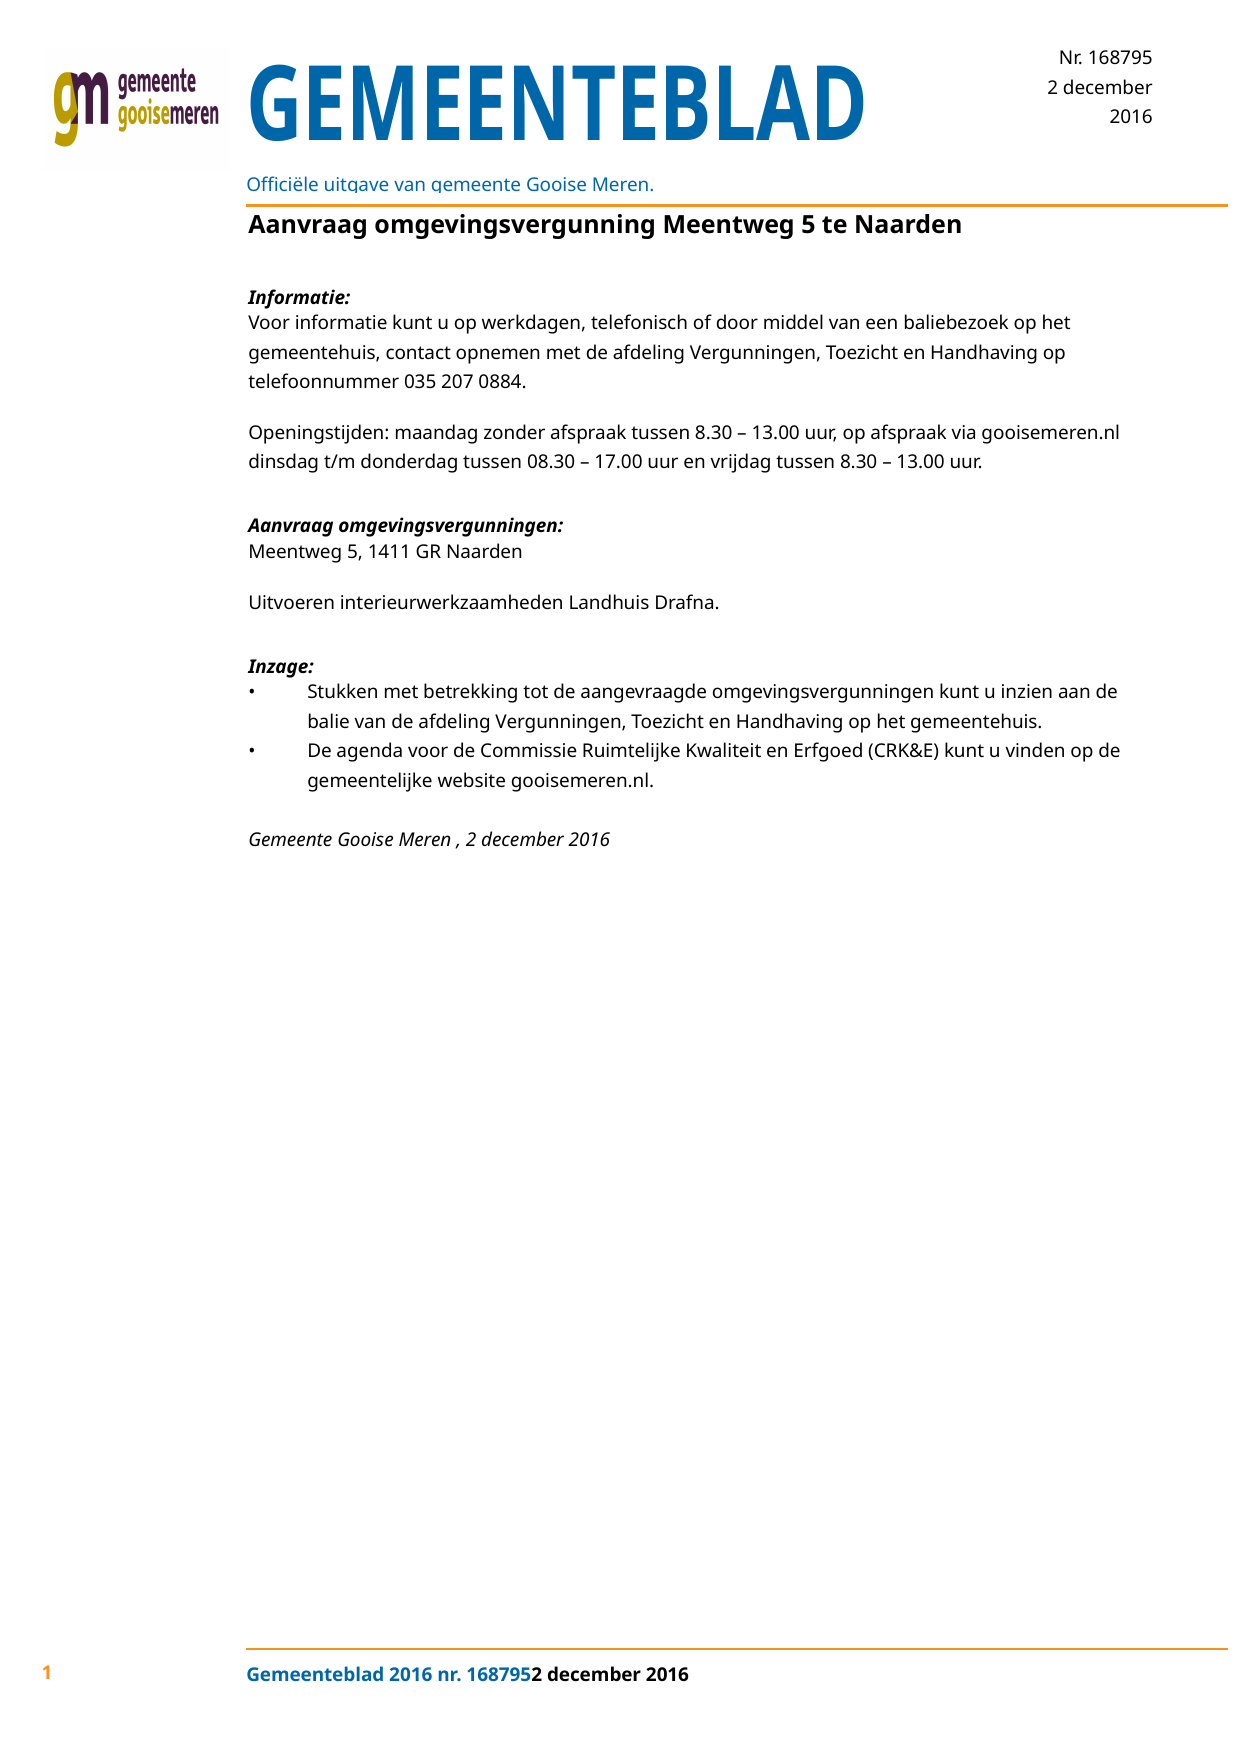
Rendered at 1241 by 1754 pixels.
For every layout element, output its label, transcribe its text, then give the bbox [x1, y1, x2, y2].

text Aanvraag omgevingsvergunningen: [248, 513, 1152, 538]
text Aanvraag omgevingsvergunning Meentweg 5 te Naarden [248, 207, 1152, 241]
text Informatie: [248, 284, 1152, 309]
text Voor informatie kunt u op werkdagen, telefonisch of door middel van een baliebezoek op het gemeentehuis, contact opnemen met de afdeling Vergunningen, Toezicht en Handhaving op telefoonnummer 035 207 0884. [248, 309, 1152, 394]
list De agenda voor de Commissie Ruimtelijke Kwaliteit en Erfgoed (CRK&E) kunt u vinden op de gemeentelijke website gooisemeren.nl. [248, 738, 1152, 793]
text Uitvoeren interieurwerkzaamheden Landhuis Drafna. [248, 589, 1152, 614]
text Gemeente Gooise Meren , 2 december 2016 [248, 826, 1152, 852]
text Meentweg 5, 1411 GR Naarden [248, 538, 1152, 564]
picture [41, 47, 231, 172]
text Openingstijden: maandag zonder afspraak tussen 8.30 – 13.00 uur, op afspraak via gooisemeren.nl dinsdag t/m donderdag tussen 08.30 – 17.00 uur en vrijdag tussen 8.30 – 13.00 uur. [248, 419, 1152, 474]
list Stukken met betrekking tot de aangevraagde omgevingsvergunningen kunt u inzien aan de balie van de afdeling Vergunningen, Toezicht en Handhaving op het gemeentehuis. [248, 678, 1152, 734]
text Inzage: [248, 653, 1152, 678]
